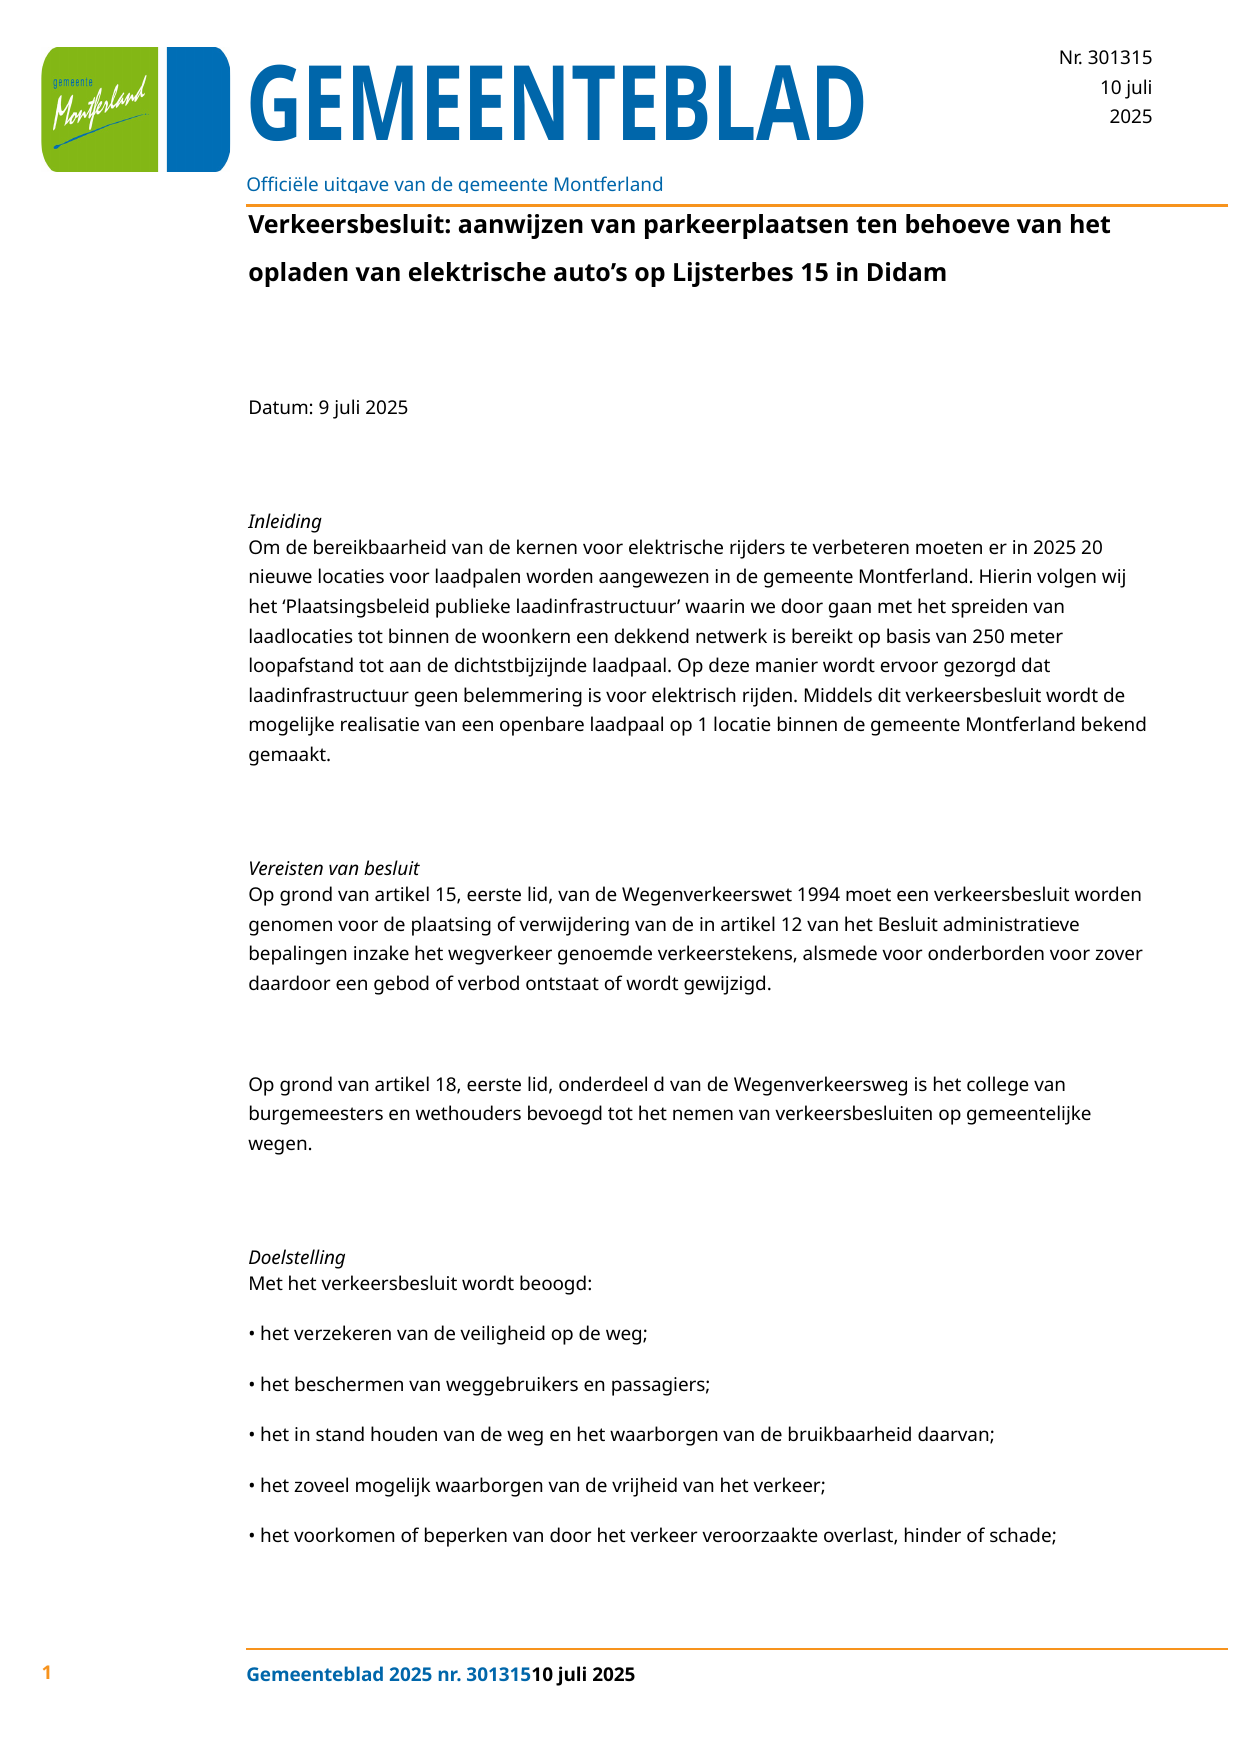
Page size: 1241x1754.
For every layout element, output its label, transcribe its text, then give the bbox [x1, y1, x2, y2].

text Doelstelling [248, 1244, 1152, 1270]
text Verkeersbesluit: aanwijzen van parkeerplaatsen ten behoeve van het opladen van elektrische auto’s op Lijsterbes 15 in Didam [248, 207, 1152, 288]
text Met het verkeersbesluit wordt beoogd: [248, 1270, 1152, 1296]
text • het beschermen van weggebruikers en passagiers; [248, 1371, 1152, 1397]
text • het voorkomen of beperken van door het verkeer veroorzaakte overlast, hinder of schade; [248, 1522, 1152, 1548]
text Op grond van artikel 18, eerste lid, onderdeel d van de Wegenverkeersweg is het college van burgemeesters en wethouders bevoegd tot het nemen van verkeersbesluiten op gemeentelijke wegen. [248, 1071, 1152, 1156]
text • het verzekeren van de veiligheid op de weg; [248, 1321, 1152, 1346]
text Inleiding [248, 508, 1152, 534]
text Datum: 9 juli 2025 [248, 394, 1152, 420]
picture [41, 47, 231, 172]
text Vereisten van besluit [248, 856, 1152, 881]
text Om de bereikbaarheid van de kernen voor elektrische rijders te verbeteren moeten er in 2025 20 nieuwe locaties voor laadpalen worden aangewezen in de gemeente Montferland. Hierin volgen wij het ‘Plaatsingsbeleid publieke laadinfrastructuur’ waarin we door gaan met het spreiden van laadlocaties tot binnen de woonkern een dekkend netwerk is bereikt op basis van 250 meter loopafstand tot aan de dichtstbijzijnde laadpaal. Op deze manier wordt ervoor gezorgd dat laadinfrastructuur geen belemmering is voor elektrisch rijden. Middels dit verkeersbesluit wordt de mogelijke realisatie van een openbare laadpaal op 1 locatie binnen de gemeente Montferland bekend gemaakt. [248, 534, 1152, 767]
text • het zoveel mogelijk waarborgen van de vrijheid van het verkeer; [248, 1472, 1152, 1498]
text Op grond van artikel 15, eerste lid, van de Wegenverkeerswet 1994 moet een verkeersbesluit worden genomen voor de plaatsing of verwijdering van de in artikel 12 van het Besluit administratieve bepalingen inzake het wegverkeer genoemde verkeerstekens, alsmede voor onderborden voor zover daardoor een gebod of verbod ontstaat of wordt gewijzigd. [248, 881, 1152, 996]
text • het in stand houden van de weg en het waarborgen van de bruikbaarheid daarvan; [248, 1421, 1152, 1447]
